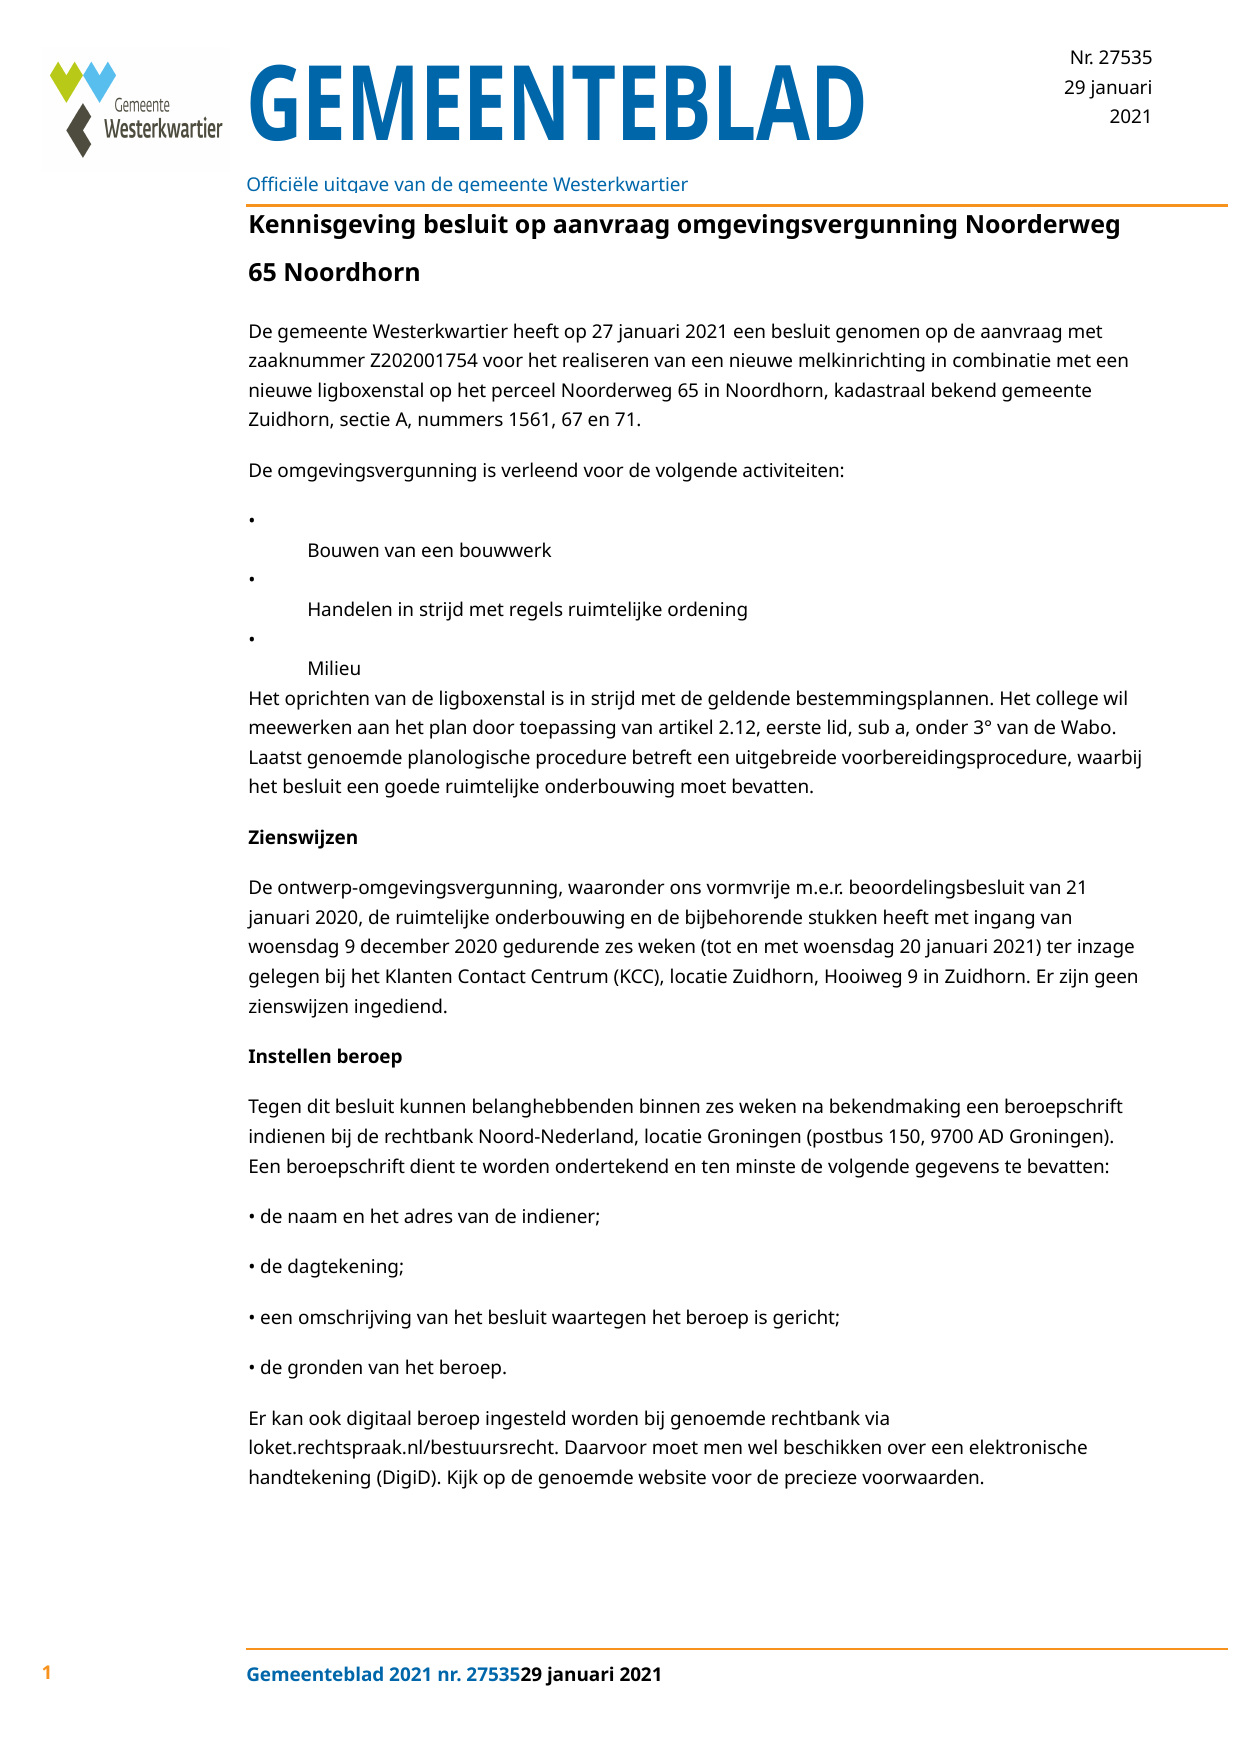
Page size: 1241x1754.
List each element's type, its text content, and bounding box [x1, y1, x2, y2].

text De omgevingsvergunning is verleend voor de volgende activiteiten: [248, 457, 1152, 483]
text De ontwerp-omgevingsvergunning, waaronder ons vormvrije m.e.r. beoordelingsbesluit van 21 januari 2020, de ruimtelijke onderbouwing en de bijbehorende stukken heeft met ingang van woensdag 9 december 2020 gedurende zes weken (tot en met woensdag 20 januari 2021) ter inzage gelegen bij het Klanten Contact Centrum (KCC), locatie Zuidhorn, Hooiweg 9 in Zuidhorn. Er zijn geen zienswijzen ingediend. [248, 874, 1152, 1019]
text Tegen dit besluit kunnen belanghebbenden binnen zes weken na bekendmaking een beroepschrift indienen bij de rechtbank Noord-Nederland, locatie Groningen (postbus 150, 9700 AD Groningen). Een beroepschrift dient te worden ondertekend en ten minste de volgende gegevens te bevatten: [248, 1094, 1152, 1179]
text Kennisgeving besluit op aanvraag omgevingsvergunning Noorderweg 65 Noordhorn [248, 207, 1152, 288]
list Handelen in strijd met regels ruimtelijke ordening [248, 596, 1152, 622]
text Er kan ook digitaal beroep ingesteld worden bij genoemde rechtbank via loket.rechtspraak.nl/bestuursrecht. Daarvoor moet men wel beschikken over een elektronische handtekening (DigiD). Kijk op de genoemde website voor de precieze voorwaarden. [248, 1405, 1152, 1490]
text • de gronden van het beroep. [248, 1354, 1152, 1380]
text Instellen beroep [248, 1043, 1152, 1069]
text Zienswijzen [248, 824, 1152, 850]
list Milieu [248, 655, 1152, 681]
text • een omschrijving van het besluit waartegen het beroep is gericht; [248, 1304, 1152, 1330]
picture [41, 47, 231, 172]
text • de dagtekening; [248, 1254, 1152, 1279]
list Bouwen van een bouwwerk [248, 537, 1152, 563]
text Het oprichten van de ligboxenstal is in strijd met de geldende bestemmingsplannen. Het college wil meewerken aan het plan door toepassing van artikel 2.12, eerste lid, sub a, onder 3° van de Wabo. Laatst genoemde planologische procedure betreft een uitgebreide voorbereidingsprocedure, waarbij het besluit een goede ruimtelijke onderbouwing moet bevatten. [248, 685, 1152, 799]
text De gemeente Westerkwartier heeft op 27 januari 2021 een besluit genomen op de aanvraag met zaaknummer Z202001754 voor het realiseren van een nieuwe melkinrichting in combinatie met een nieuwe ligboxenstal op het perceel Noorderweg 65 in Noordhorn, kadastraal bekend gemeente Zuidhorn, sectie A, nummers 1561, 67 en 71. [248, 318, 1152, 432]
text • de naam en het adres van de indiener; [248, 1203, 1152, 1229]
